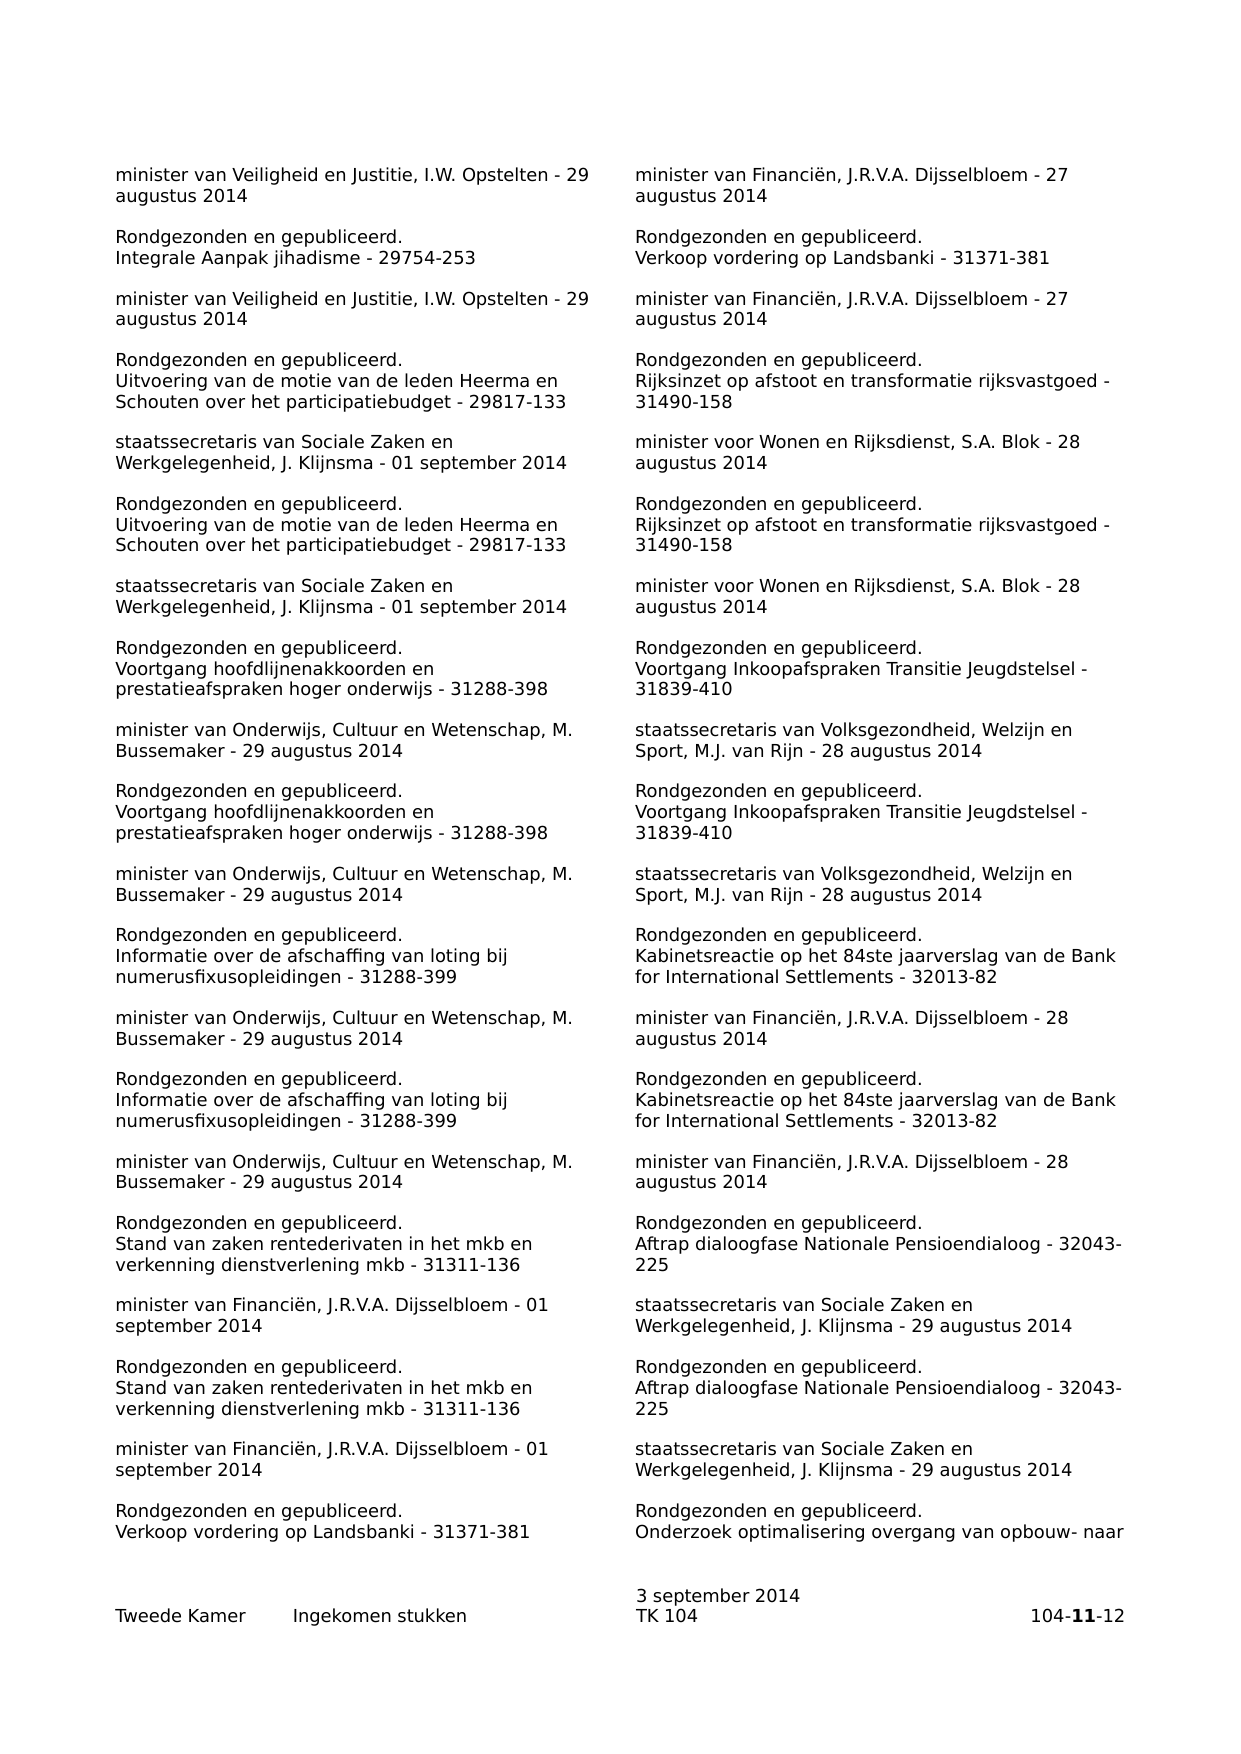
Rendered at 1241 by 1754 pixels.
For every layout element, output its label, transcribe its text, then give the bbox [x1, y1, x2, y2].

text Rijksinzet op afstoot en transformatie rijksvastgoed - 31490-158 [635, 514, 1125, 556]
text Kabinetsreactie op het 84ste jaarverslag van de Bank for International Settlements - 32013-82 [635, 1090, 1125, 1131]
text Rondgezonden en gepubliceerd. [115, 1213, 605, 1234]
text minister voor Wonen en Rijksdienst, S.A. Blok - 28 augustus 2014 [635, 432, 1125, 474]
text minister van Financiën, J.R.V.A. Dijsselbloem - 01 september 2014 [115, 1295, 605, 1337]
text minister van Financiën, J.R.V.A. Dijsselbloem - 01 september 2014 [115, 1439, 605, 1481]
text Rondgezonden en gepubliceerd. [635, 925, 1125, 946]
text minister van Onderwijs, Cultuur en Wetenschap, M. Bussemaker - 29 augustus 2014 [115, 864, 605, 905]
text staatssecretaris van Volksgezondheid, Welzijn en Sport, M.J. van Rijn - 28 augustus 2014 [635, 720, 1125, 761]
text staatssecretaris van Sociale Zaken en Werkgelegenheid, J. Klijnsma - 29 augustus 2014 [635, 1439, 1125, 1481]
text Rondgezonden en gepubliceerd. [635, 350, 1125, 371]
text Rondgezonden en gepubliceerd. [115, 781, 605, 802]
text Voortgang hoofdlijnenakkoorden en prestatieafspraken hoger onderwijs - 31288-398 [115, 802, 605, 844]
text minister van Onderwijs, Cultuur en Wetenschap, M. Bussemaker - 29 augustus 2014 [115, 1151, 605, 1193]
text Uitvoering van de motie van de leden Heerma en Schouten over het participatiebudget - 29817-133 [115, 514, 605, 556]
text Rondgezonden en gepubliceerd. [635, 637, 1125, 658]
text minister van Financiën, J.R.V.A. Dijsselbloem - 28 augustus 2014 [635, 1008, 1125, 1049]
text Rondgezonden en gepubliceerd. [115, 1501, 605, 1521]
text Kabinetsreactie op het 84ste jaarverslag van de Bank for International Settlements - 32013-82 [635, 946, 1125, 988]
text Stand van zaken rentederivaten in het mkb en verkenning dienstverlening mkb - 31311-136 [115, 1234, 605, 1275]
text minister van Onderwijs, Cultuur en Wetenschap, M. Bussemaker - 29 augustus 2014 [115, 1008, 605, 1049]
text minister van Onderwijs, Cultuur en Wetenschap, M. Bussemaker - 29 augustus 2014 [115, 720, 605, 761]
text Rondgezonden en gepubliceerd. [635, 1213, 1125, 1234]
text staatssecretaris van Sociale Zaken en Werkgelegenheid, J. Klijnsma - 01 september 2014 [115, 432, 605, 474]
text Informatie over de afschaffing van loting bij numerusfixusopleidingen - 31288-399 [115, 1090, 605, 1131]
text minister van Veiligheid en Justitie, I.W. Opstelten - 29 augustus 2014 [115, 288, 605, 330]
text Rondgezonden en gepubliceerd. [635, 494, 1125, 514]
text Aftrap dialoogfase Nationale Pensioendialoog - 32043-225 [635, 1234, 1125, 1275]
text Rondgezonden en gepubliceerd. [115, 350, 605, 371]
text Rijksinzet op afstoot en transformatie rijksvastgoed - 31490-158 [635, 371, 1125, 412]
text Onderzoek optimalisering overgang van opbouw- naar [635, 1521, 1125, 1542]
text Informatie over de afschaffing van loting bij numerusfixusopleidingen - 31288-399 [115, 946, 605, 988]
text Voortgang Inkoopafspraken Transitie Jeugdstelsel - 31839-410 [635, 658, 1125, 700]
text Rondgezonden en gepubliceerd. [115, 494, 605, 514]
text Aftrap dialoogfase Nationale Pensioendialoog - 32043-225 [635, 1377, 1125, 1419]
text Rondgezonden en gepubliceerd. [115, 637, 605, 658]
text Rondgezonden en gepubliceerd. [635, 227, 1125, 247]
text Rondgezonden en gepubliceerd. [115, 925, 605, 946]
text minister van Financiën, J.R.V.A. Dijsselbloem - 27 augustus 2014 [635, 288, 1125, 330]
text minister voor Wonen en Rijksdienst, S.A. Blok - 28 augustus 2014 [635, 576, 1125, 617]
text staatssecretaris van Volksgezondheid, Welzijn en Sport, M.J. van Rijn - 28 augustus 2014 [635, 864, 1125, 905]
text Rondgezonden en gepubliceerd. [115, 1357, 605, 1377]
text Rondgezonden en gepubliceerd. [115, 1069, 605, 1090]
text Rondgezonden en gepubliceerd. [635, 1357, 1125, 1377]
text staatssecretaris van Sociale Zaken en Werkgelegenheid, J. Klijnsma - 01 september 2014 [115, 576, 605, 617]
text Verkoop vordering op Landsbanki - 31371-381 [635, 247, 1125, 268]
text minister van Financiën, J.R.V.A. Dijsselbloem - 27 augustus 2014 [635, 165, 1125, 207]
text Voortgang hoofdlijnenakkoorden en prestatieafspraken hoger onderwijs - 31288-398 [115, 658, 605, 700]
text minister van Veiligheid en Justitie, I.W. Opstelten - 29 augustus 2014 [115, 165, 605, 207]
text Voortgang Inkoopafspraken Transitie Jeugdstelsel - 31839-410 [635, 802, 1125, 844]
text Rondgezonden en gepubliceerd. [635, 1069, 1125, 1090]
text Rondgezonden en gepubliceerd. [635, 781, 1125, 802]
text Uitvoering van de motie van de leden Heerma en Schouten over het participatiebudget - 29817-133 [115, 371, 605, 412]
text minister van Financiën, J.R.V.A. Dijsselbloem - 28 augustus 2014 [635, 1151, 1125, 1193]
text Stand van zaken rentederivaten in het mkb en verkenning dienstverlening mkb - 31311-136 [115, 1377, 605, 1419]
text Rondgezonden en gepubliceerd. [115, 227, 605, 247]
text staatssecretaris van Sociale Zaken en Werkgelegenheid, J. Klijnsma - 29 augustus 2014 [635, 1295, 1125, 1337]
text Verkoop vordering op Landsbanki - 31371-381 [115, 1521, 605, 1542]
text Rondgezonden en gepubliceerd. [635, 1501, 1125, 1521]
text Integrale Aanpak jihadisme - 29754-253 [115, 247, 605, 268]
